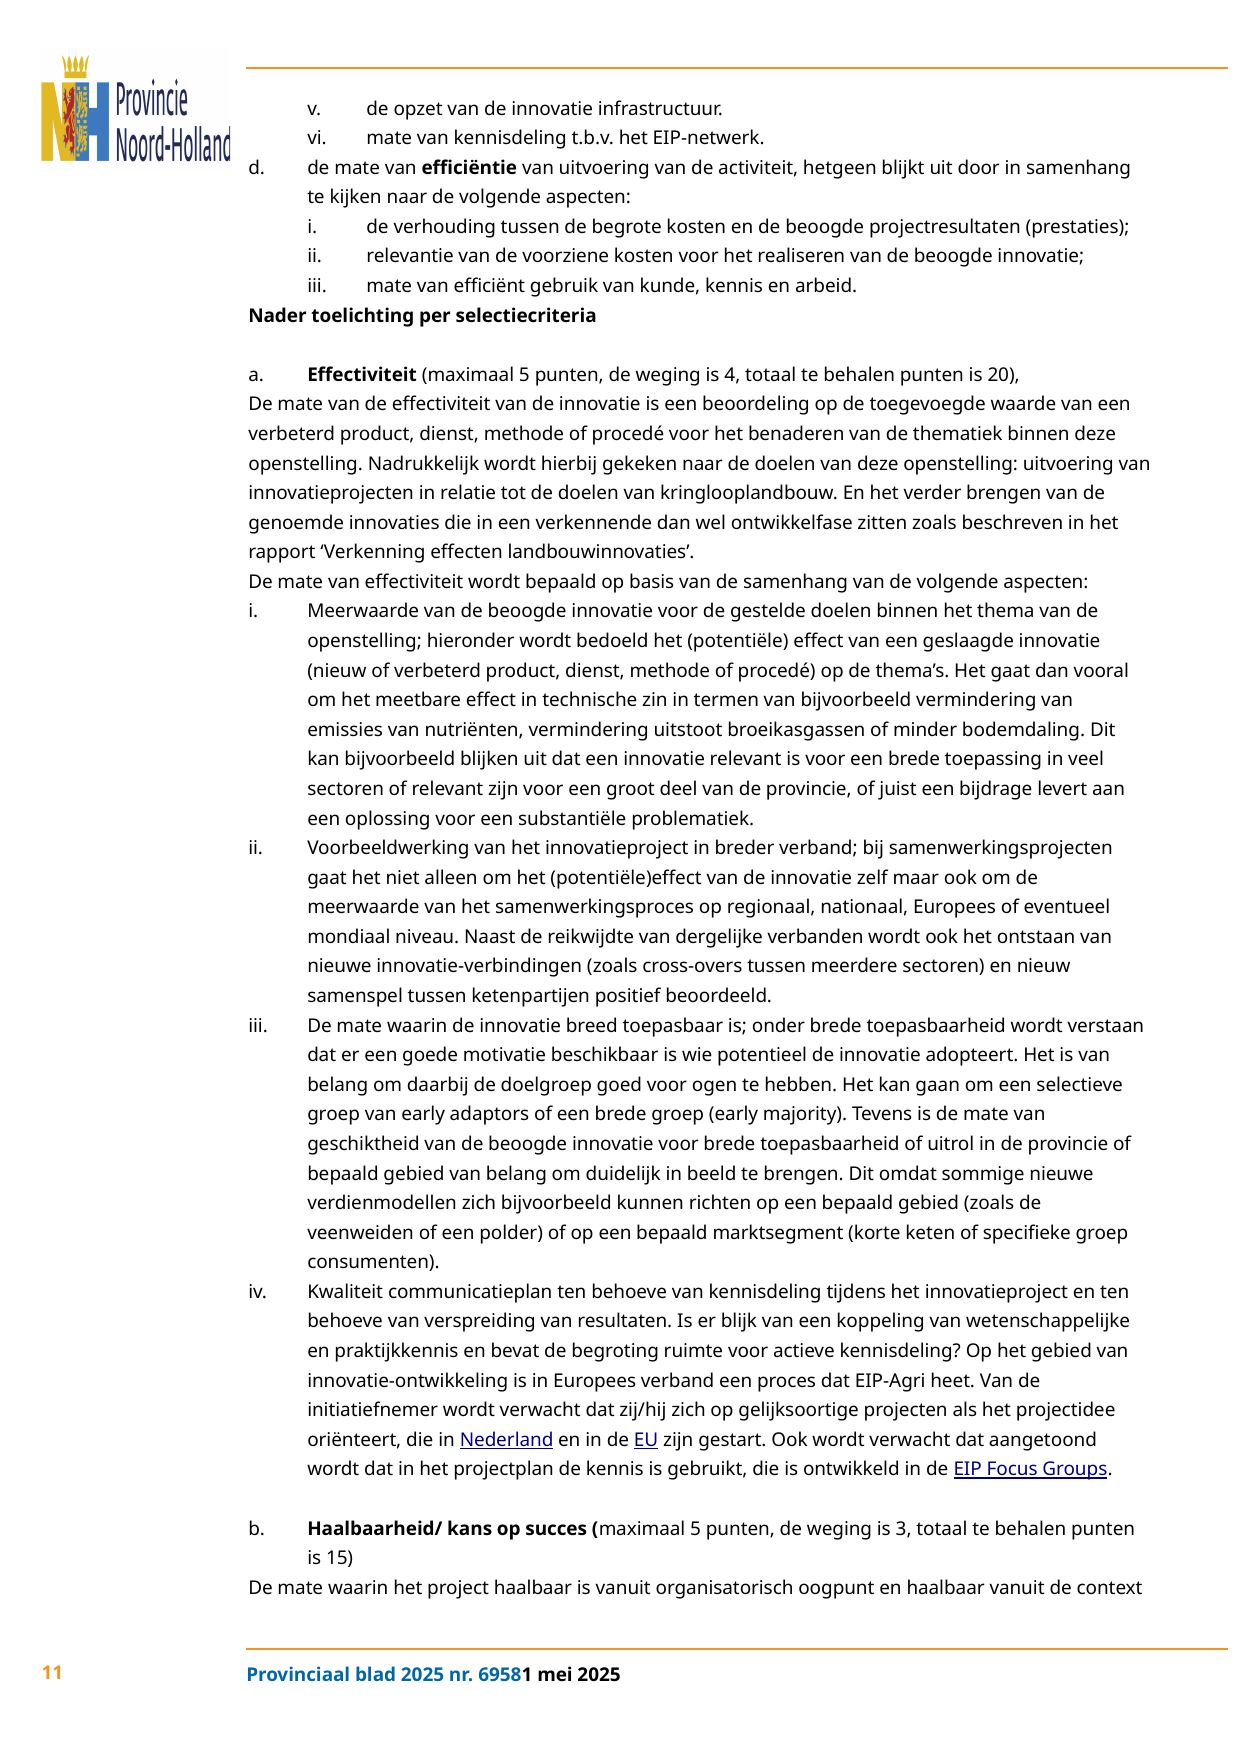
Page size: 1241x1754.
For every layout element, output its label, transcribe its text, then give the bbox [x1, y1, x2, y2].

list Kwaliteit communicatieplan ten behoeve van kennisdeling tijdens het innovatieproject en ten behoeve van verspreiding van resultaten. Is er blijk van een koppeling van wetenschappelijke en praktijkkennis en bevat de begroting ruimte voor actieve kennisdeling? Op het gebied van innovatie-ontwikkeling is in Europees verband een proces dat EIP-Agri heet. Van de initiatiefnemer wordt verwacht dat zij/hij zich op gelijksoortige projecten als het projectidee oriënteert, die in Nederland en in de EU zijn gestart. Ook wordt verwacht dat aangetoond wordt dat in het projectplan de kennis is gebruikt, die is ontwikkeld in de EIP Focus Groups. [248, 1278, 1152, 1481]
picture [41, 47, 231, 172]
text Nader toelichting per selectiecriteria [248, 302, 1152, 328]
list de verhouding tussen de begrote kosten en de beoogde projectresultaten (prestaties); [307, 213, 1152, 239]
text De mate waarin het project haalbaar is vanuit organisatorisch oogpunt en haalbaar vanuit de context [248, 1574, 1152, 1600]
list de mate van efficiëntie van uitvoering van de activiteit, hetgeen blijkt uit door in samenhang te kijken naar de volgende aspecten: [248, 154, 1152, 209]
list Effectiviteit (maximaal 5 punten, de weging is 4, totaal te behalen punten is 20), [248, 361, 1152, 387]
list mate van kennisdeling t.b.v. het EIP-netwerk. [307, 124, 1152, 150]
list de opzet van de innovatie infrastructuur. [307, 95, 1152, 121]
list Meerwaarde van de beoogde innovatie voor de gestelde doelen binnen het thema van de openstelling; hieronder wordt bedoeld het (potentiële) effect van een geslaagde innovatie (nieuw of verbeterd product, dienst, methode of procedé) op de thema’s. Het gaat dan vooral om het meetbare effect in technische zin in termen van bijvoorbeeld vermindering van emissies van nutriënten, vermindering uitstoot broeikasgassen of minder bodemdaling. Dit kan bijvoorbeeld blijken uit dat een innovatie relevant is voor een brede toepassing in veel sectoren of relevant zijn voor een groot deel van de provincie, of juist een bijdrage levert aan een oplossing voor een substantiële problematiek. [248, 598, 1152, 831]
list Voorbeeldwerking van het innovatieproject in breder verband; bij samenwerkingsprojecten gaat het niet alleen om het (potentiële)effect van de innovatie zelf maar ook om de meerwaarde van het samenwerkingsproces op regionaal, nationaal, Europees of eventueel mondiaal niveau. Naast de reikwijdte van dergelijke verbanden wordt ook het ontstaan van nieuwe innovatie-verbindingen (zoals cross-overs tussen meerdere sectoren) en nieuw samenspel tussen ketenpartijen positief beoordeeld. [248, 834, 1152, 1008]
list De mate waarin de innovatie breed toepasbaar is; onder brede toepasbaarheid wordt verstaan dat er een goede motivatie beschikbaar is wie potentieel de innovatie adopteert. Het is van belang om daarbij de doelgroep goed voor ogen te hebben. Het kan gaan om een selectieve groep van early adaptors of een brede groep (early majority). Tevens is de mate van geschiktheid van de beoogde innovatie voor brede toepasbaarheid of uitrol in de provincie of bepaald gebied van belang om duidelijk in beeld te brengen. Dit omdat sommige nieuwe verdienmodellen zich bijvoorbeeld kunnen richten op een bepaald gebied (zoals de veenweiden of een polder) of op een bepaald marktsegment (korte keten of specifieke groep consumenten). [248, 1012, 1152, 1274]
text De mate van de effectiviteit van de innovatie is een beoordeling op de toegevoegde waarde van een verbeterd product, dienst, methode of procedé voor het benaderen van de thematiek binnen deze openstelling. Nadrukkelijk wordt hierbij gekeken naar de doelen van deze openstelling: uitvoering van innovatieprojecten in relatie tot de doelen van kringlooplandbouw. En het verder brengen van de genoemde innovaties die in een verkennende dan wel ontwikkelfase zitten zoals beschreven in het rapport ‘Verkenning effecten landbouwinnovaties’. [248, 391, 1152, 564]
text De mate van effectiviteit wordt bepaald op basis van de samenhang van de volgende aspecten: [248, 568, 1152, 594]
list Haalbaarheid/ kans op succes (maximaal 5 punten, de weging is 3, totaal te behalen punten is 15) [248, 1515, 1152, 1570]
list relevantie van de voorziene kosten voor het realiseren van de beoogde innovatie; [307, 243, 1152, 268]
list mate van efficiënt gebruik van kunde, kennis en arbeid. [307, 272, 1152, 298]
